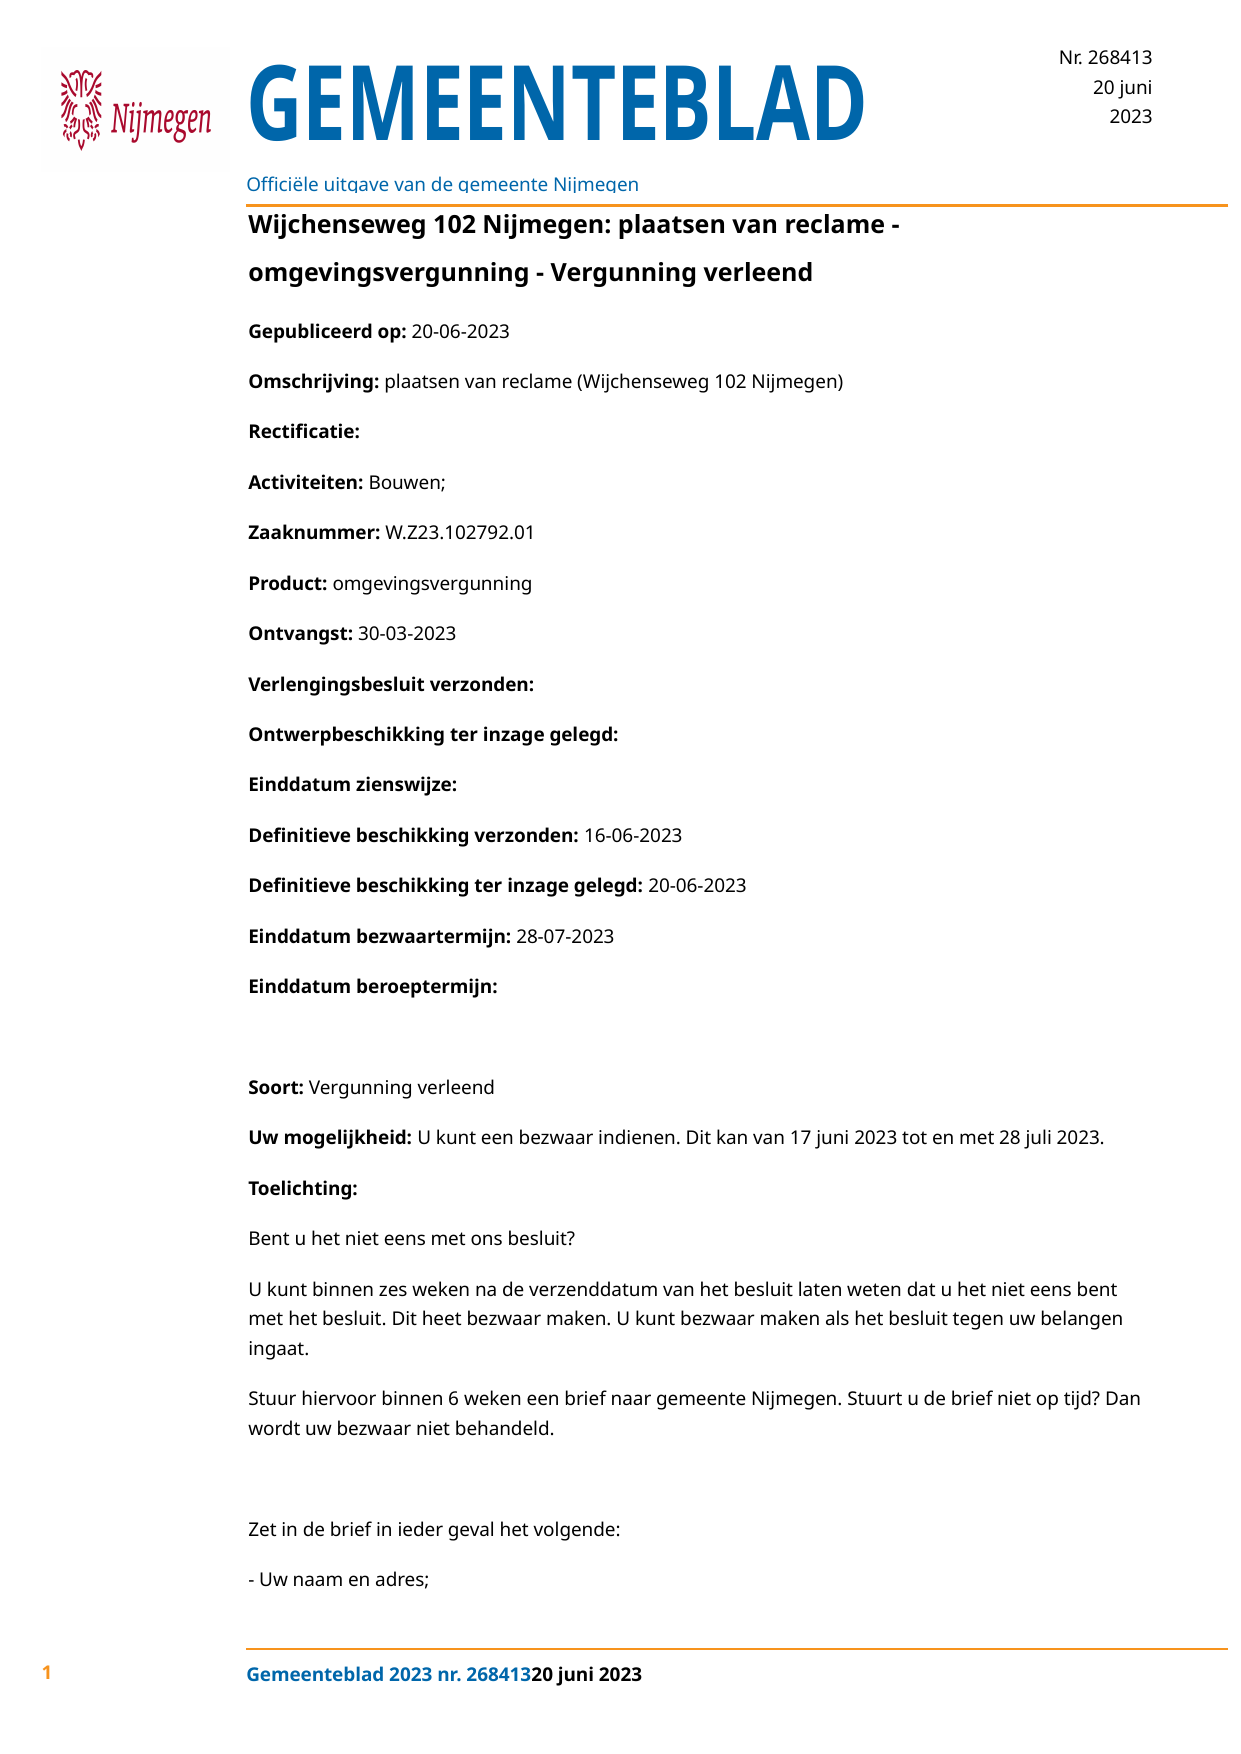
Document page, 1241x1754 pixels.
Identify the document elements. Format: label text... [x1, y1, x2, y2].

text Zet in de brief in ieder geval het volgende: [248, 1516, 1152, 1542]
text Definitieve beschikking ter inzage gelegd: 20-06-2023 [248, 872, 1152, 898]
text Definitieve beschikking verzonden: 16-06-2023 [248, 822, 1152, 848]
text - Uw naam en adres; [248, 1566, 1152, 1592]
text Stuur hiervoor binnen 6 weken een brief naar gemeente Nijmegen. Stuurt u de brief niet op tijd? Dan wordt uw bezwaar niet behandeld. [248, 1385, 1152, 1441]
text Ontwerpbeschikking ter inzage gelegd: [248, 721, 1152, 747]
text Soort: Vergunning verleend [248, 1074, 1152, 1100]
text Rectificatie: [248, 419, 1152, 444]
text U kunt binnen zes weken na de verzenddatum van het besluit laten weten dat u het niet eens bent met het besluit. Dit heet bezwaar maken. U kunt bezwaar maken als het besluit tegen uw belangen ingaat. [248, 1276, 1152, 1361]
text Toelichting: [248, 1175, 1152, 1201]
text Zaaknummer: W.Z23.102792.01 [248, 519, 1152, 545]
text Gepubliceerd op: 20-06-2023 [248, 318, 1152, 344]
text Omschrijving: plaatsen van reclame (Wijchenseweg 102 Nijmegen) [248, 368, 1152, 394]
text Einddatum beroeptermijn: [248, 973, 1152, 999]
text Activiteiten: Bouwen; [248, 469, 1152, 495]
text Einddatum bezwaartermijn: 28-07-2023 [248, 923, 1152, 949]
text Ontvangst: 30-03-2023 [248, 620, 1152, 646]
text Uw mogelijkheid: U kunt een bezwaar indienen. Dit kan van 17 juni 2023 tot en met 28 juli 2023. [248, 1124, 1152, 1150]
text Wijchenseweg 102 Nijmegen: plaatsen van reclame - omgevingsvergunning - Vergunning verleend [248, 207, 1152, 288]
text Bent u het niet eens met ons besluit? [248, 1225, 1152, 1251]
text Verlengingsbesluit verzonden: [248, 671, 1152, 697]
text Einddatum zienswijze: [248, 772, 1152, 797]
text Product: omgevingsvergunning [248, 570, 1152, 596]
picture [41, 47, 231, 172]
